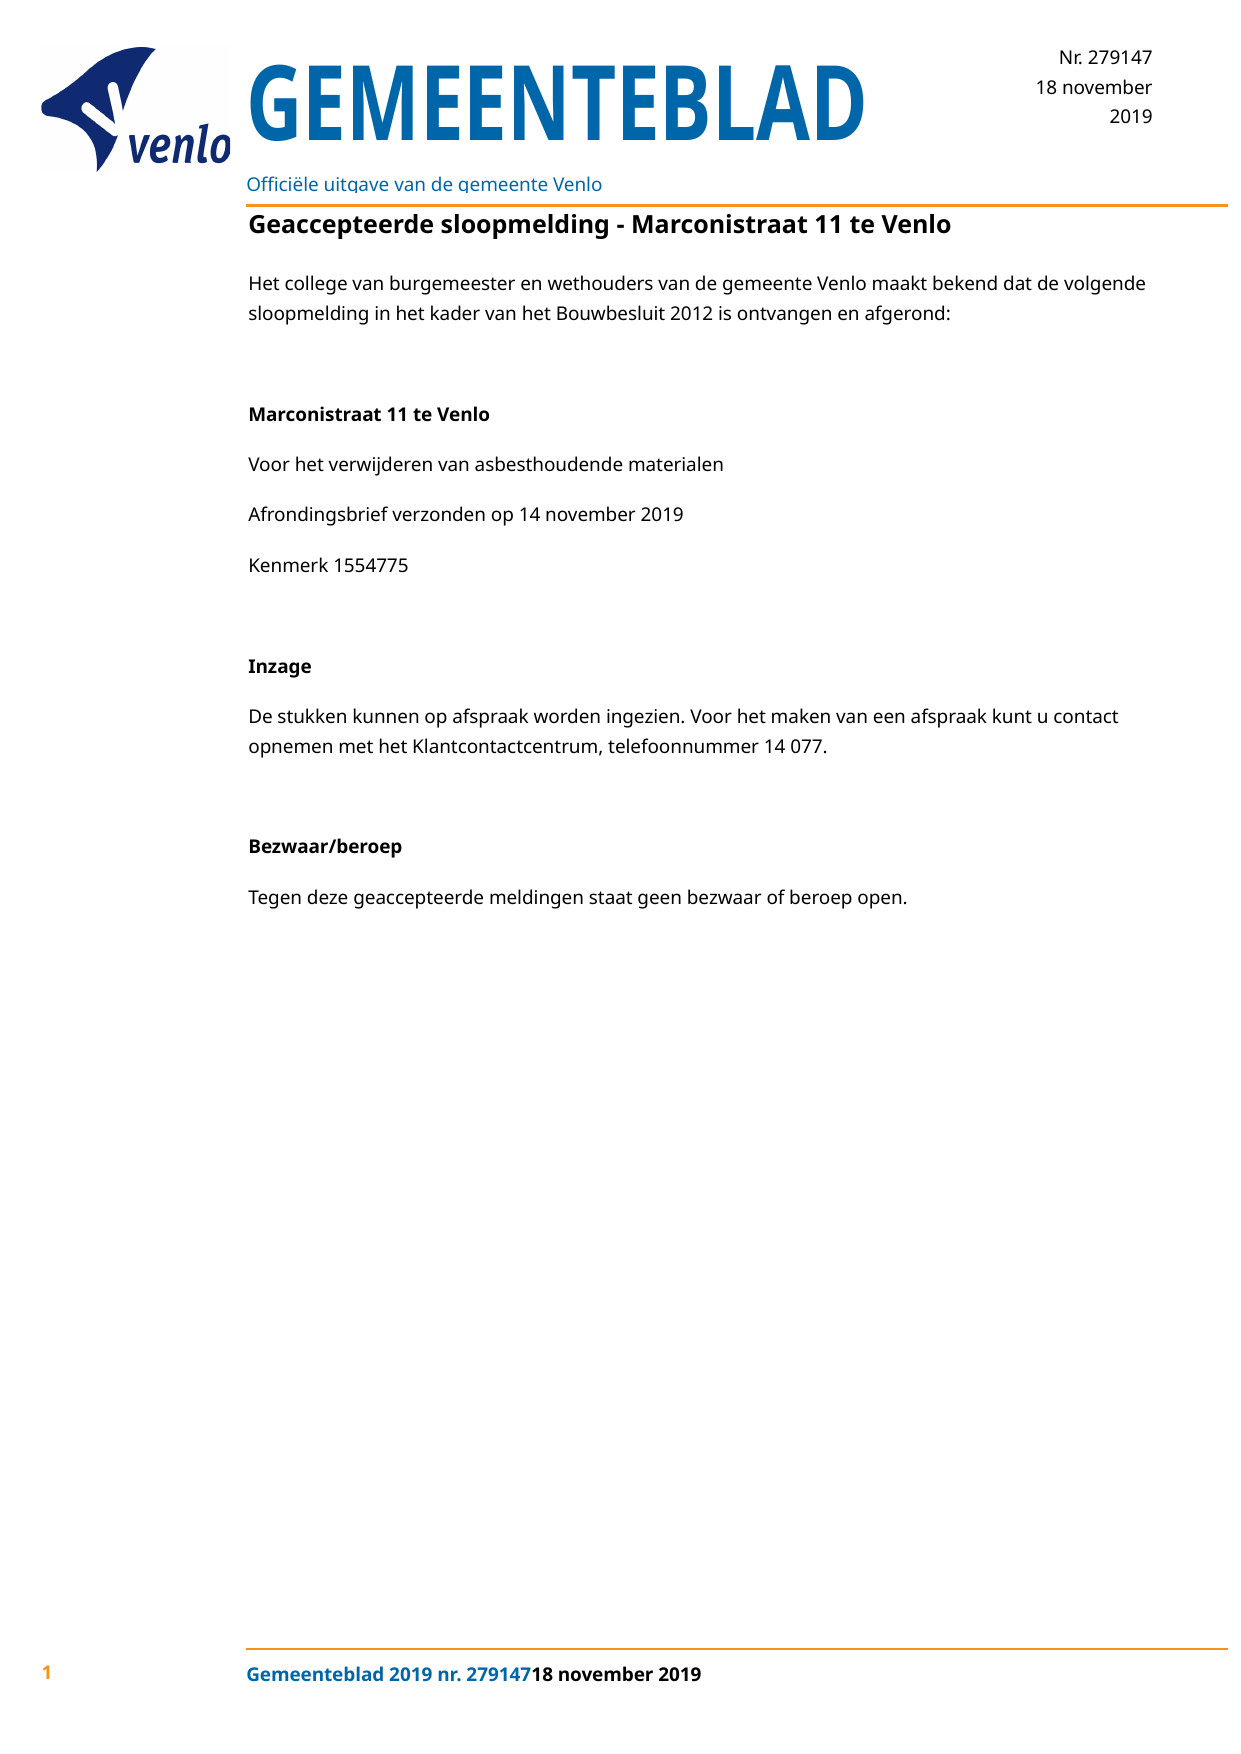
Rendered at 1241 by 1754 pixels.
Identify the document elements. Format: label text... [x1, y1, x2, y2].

text Inzage [248, 653, 1152, 678]
picture [41, 47, 231, 172]
text Marconistraat 11 te Venlo [248, 401, 1152, 426]
text Afrondingsbrief verzonden op 14 november 2019 [248, 502, 1152, 527]
text Bezwaar/beroep [248, 834, 1152, 859]
text Voor het verwijderen van asbesthoudende materialen [248, 451, 1152, 477]
text De stukken kunnen op afspraak worden ingezien. Voor het maken van een afspraak kunt u contact opnemen met het Klantcontactcentrum, telefoonnummer 14 077. [248, 703, 1152, 758]
text Het college van burgemeester en wethouders van de gemeente Venlo maakt bekend dat de volgende sloopmelding in het kader van het Bouwbesluit 2012 is ontvangen en afgerond: [248, 270, 1152, 326]
text Tegen deze geaccepteerde meldingen staat geen bezwaar of beroep open. [248, 884, 1152, 910]
text Kenmerk 1554775 [248, 552, 1152, 578]
text Geaccepteerde sloopmelding - Marconistraat 11 te Venlo [248, 207, 1152, 241]
